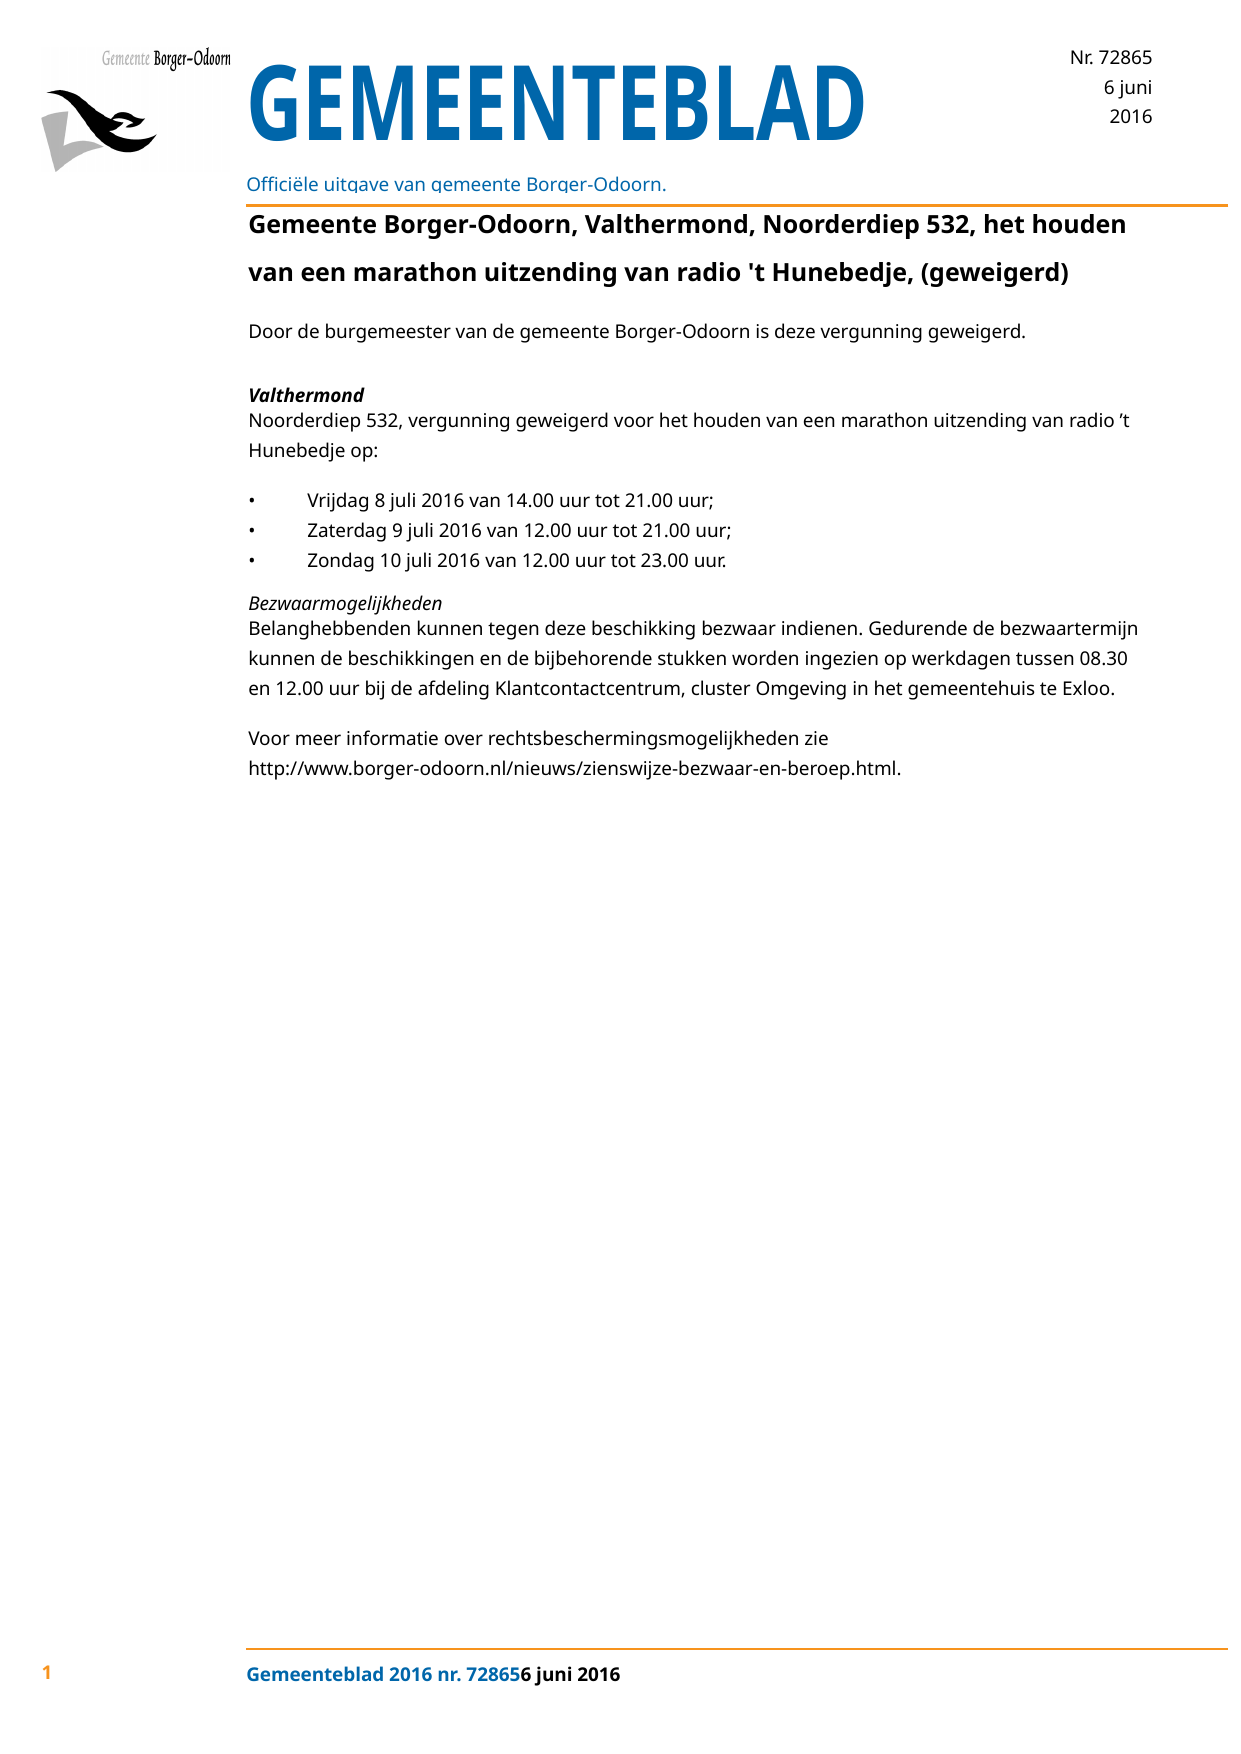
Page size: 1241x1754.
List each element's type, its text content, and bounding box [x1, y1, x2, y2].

picture [41, 47, 231, 172]
text Bezwaarmogelijkheden [248, 590, 1152, 616]
list Zaterdag 9 juli 2016 van 12.00 uur tot 21.00 uur; [248, 517, 1152, 543]
text Belanghebbenden kunnen tegen deze beschikking bezwaar indienen. Gedurende de bezwaartermijn kunnen de beschikkingen en de bijbehorende stukken worden ingezien op werkdagen tussen 08.30 en 12.00 uur bij de afdeling Klantcontactcentrum, cluster Omgeving in het gemeentehuis te Exloo. [248, 616, 1152, 701]
text Valthermond [248, 382, 1152, 408]
text Door de burgemeester van de gemeente Borger-Odoorn is deze vergunning geweigerd. [248, 318, 1152, 344]
text Gemeente Borger-Odoorn, Valthermond, Noorderdiep 532, het houden van een marathon uitzending van radio 't Hunebedje, (geweigerd) [248, 207, 1152, 288]
text Voor meer informatie over rechtsbeschermingsmogelijkheden zie http://www.borger-odoorn.nl/nieuws/zienswijze-bezwaar-en-beroep.html. [248, 725, 1152, 781]
text Noorderdiep 532, vergunning geweigerd voor het houden van een marathon uitzending van radio ’t Hunebedje op: [248, 408, 1152, 463]
list Vrijdag 8 juli 2016 van 14.00 uur tot 21.00 uur; [248, 488, 1152, 513]
list Zondag 10 juli 2016 van 12.00 uur tot 23.00 uur. [248, 547, 1152, 572]
